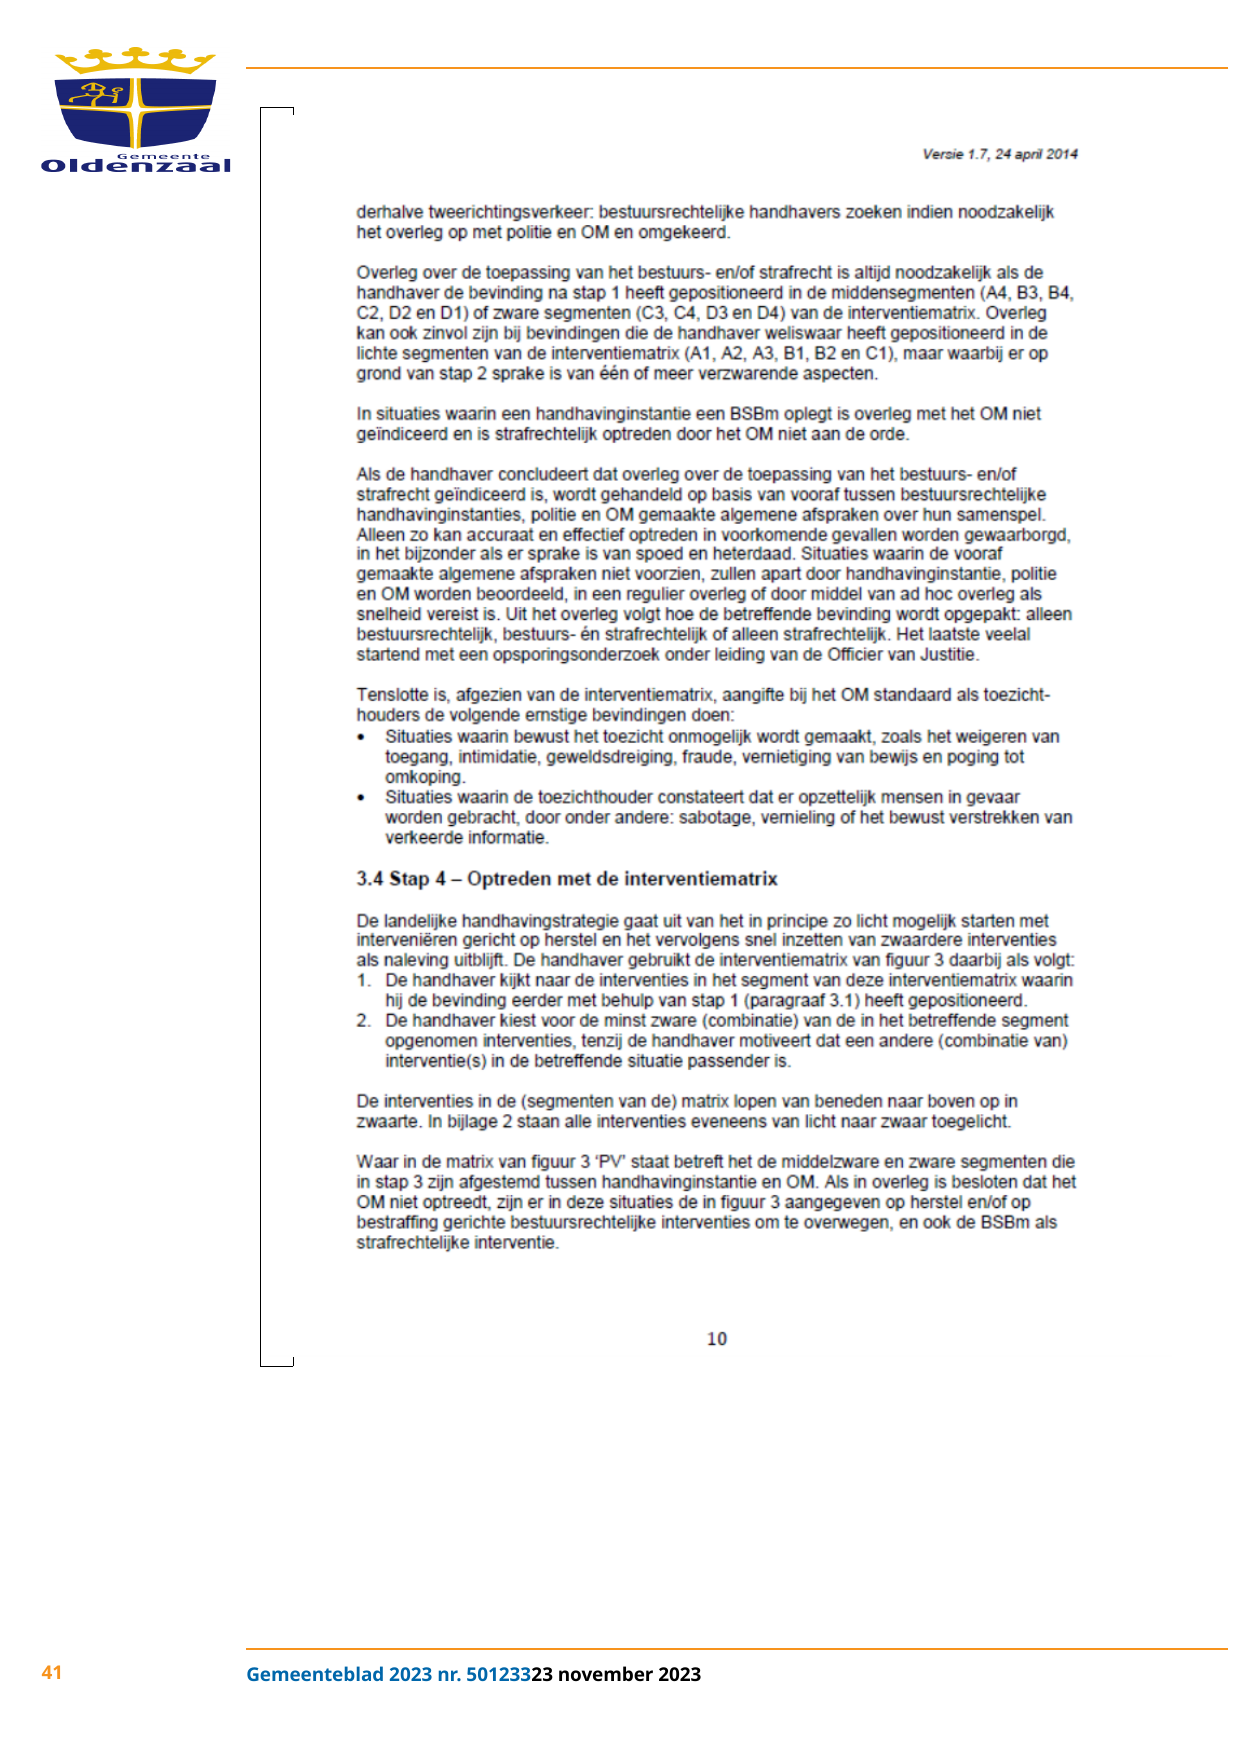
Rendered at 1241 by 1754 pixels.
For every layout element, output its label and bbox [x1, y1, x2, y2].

picture [268, 115, 1173, 1357]
picture [41, 47, 231, 172]
